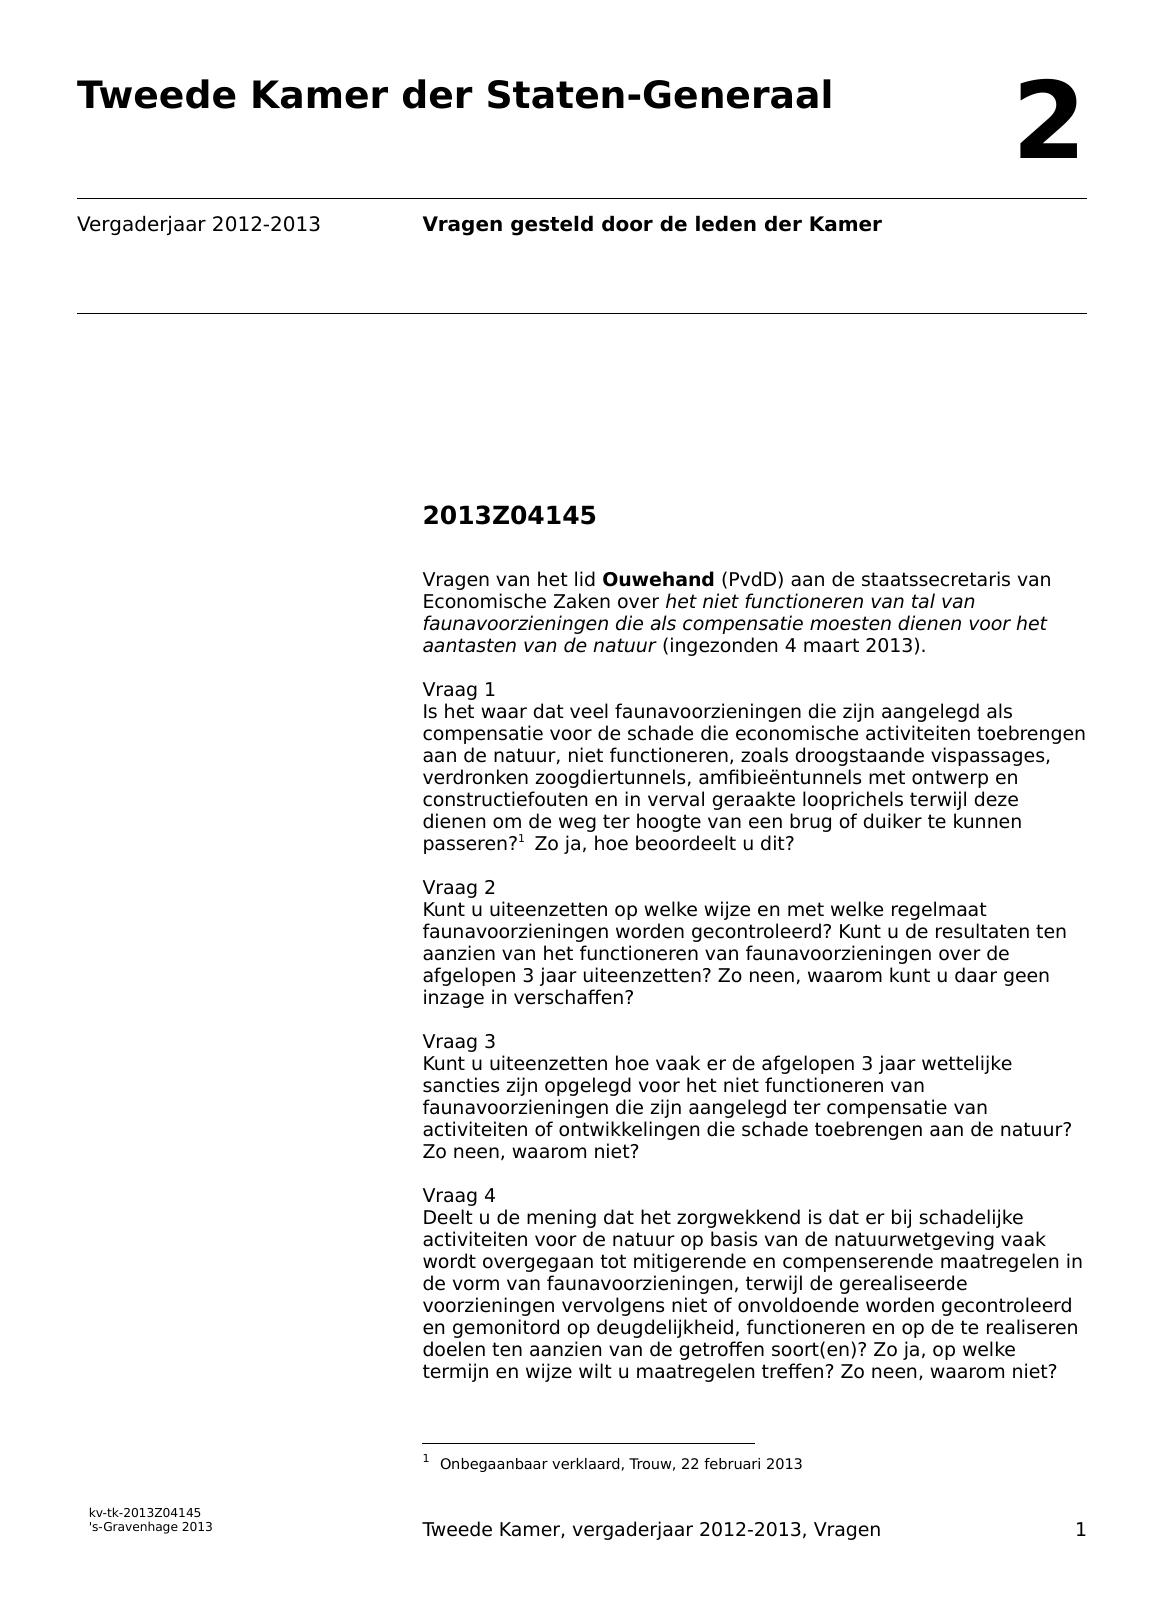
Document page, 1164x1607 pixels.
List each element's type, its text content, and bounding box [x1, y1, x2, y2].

table_cell Vergaderjaar 2012-2013 [77, 199, 422, 313]
table_header Tweede Kamer der Staten-Generaal [77, 59, 886, 198]
text Kunt u uiteenzetten hoe vaak er de afgelopen 3 jaar wettelijke sancties zijn opgelegd voor het niet functioneren van faunavoorzieningen die zijn aangelegd ter compensatie van activiteiten of ontwikkelingen die schade toebrengen aan de natuur? Zo neen, waarom niet? [422, 1053, 1087, 1163]
text Onbegaanbaar verklaard, Trouw, 22 februari 2013 [422, 1452, 1087, 1474]
text 2013Z04145 [422, 501, 1087, 531]
text Vragen van het lid Ouwehand (PvdD) aan de staatssecretaris van Economische Zaken over het niet functioneren van tal van faunavoorzieningen die als compensatie moesten dienen voor het aantasten van de natuur (ingezonden 4 maart 2013). [422, 569, 1087, 657]
text Deelt u de mening dat het zorgwekkend is dat er bij schadelijke activiteiten voor de natuur op basis van de natuurwetgeving vaak wordt overgegaan tot mitigerende en compenserende maatregelen in de vorm van faunavoorzieningen, terwijl de gerealiseerde voorzieningen vervolgens niet of onvoldoende worden gecontroleerd en gemonitord op deugdelijkheid, functioneren en op de te realiseren doelen ten aanzien van de getroffen soort(en)? Zo ja, op welke termijn en wijze wilt u maatregelen treffen? Zo neen, waarom niet? [422, 1207, 1087, 1383]
text Kunt u uiteenzetten op welke wijze en met welke regelmaat faunavoorzieningen worden gecontroleerd? Kunt u de resultaten ten aanzien van het functioneren van faunavoorzieningen over de afgelopen 3 jaar uiteenzetten? Zo neen, waarom kunt u daar geen inzage in verschaffen? [422, 899, 1087, 1009]
text 's-Gravenhage 2013 [88, 1520, 323, 1534]
text Vraag 4 [422, 1185, 1087, 1207]
text kv-tk-2013Z04145 [88, 1506, 323, 1520]
text Vraag 1 [422, 679, 1087, 701]
text Is het waar dat veel faunavoorzieningen die zijn aangelegd als compensatie voor de schade die economische activiteiten toebrengen aan de natuur, niet functioneren, zoals droogstaande vispassages, verdronken zoogdiertunnels, amfibieëntunnels met ontwerp en constructiefouten en in verval geraakte looprichels terwijl deze dienen om de weg ter hoogte van een brug of duiker te kunnen passeren? Zo ja, hoe beoordeelt u dit? [422, 701, 1087, 855]
text Vraag 3 [422, 1031, 1087, 1053]
table_header 2 [886, 59, 1087, 198]
text Vraag 2 [422, 877, 1087, 899]
table_cell Vragen gesteld door de leden der Kamer [422, 199, 1087, 313]
